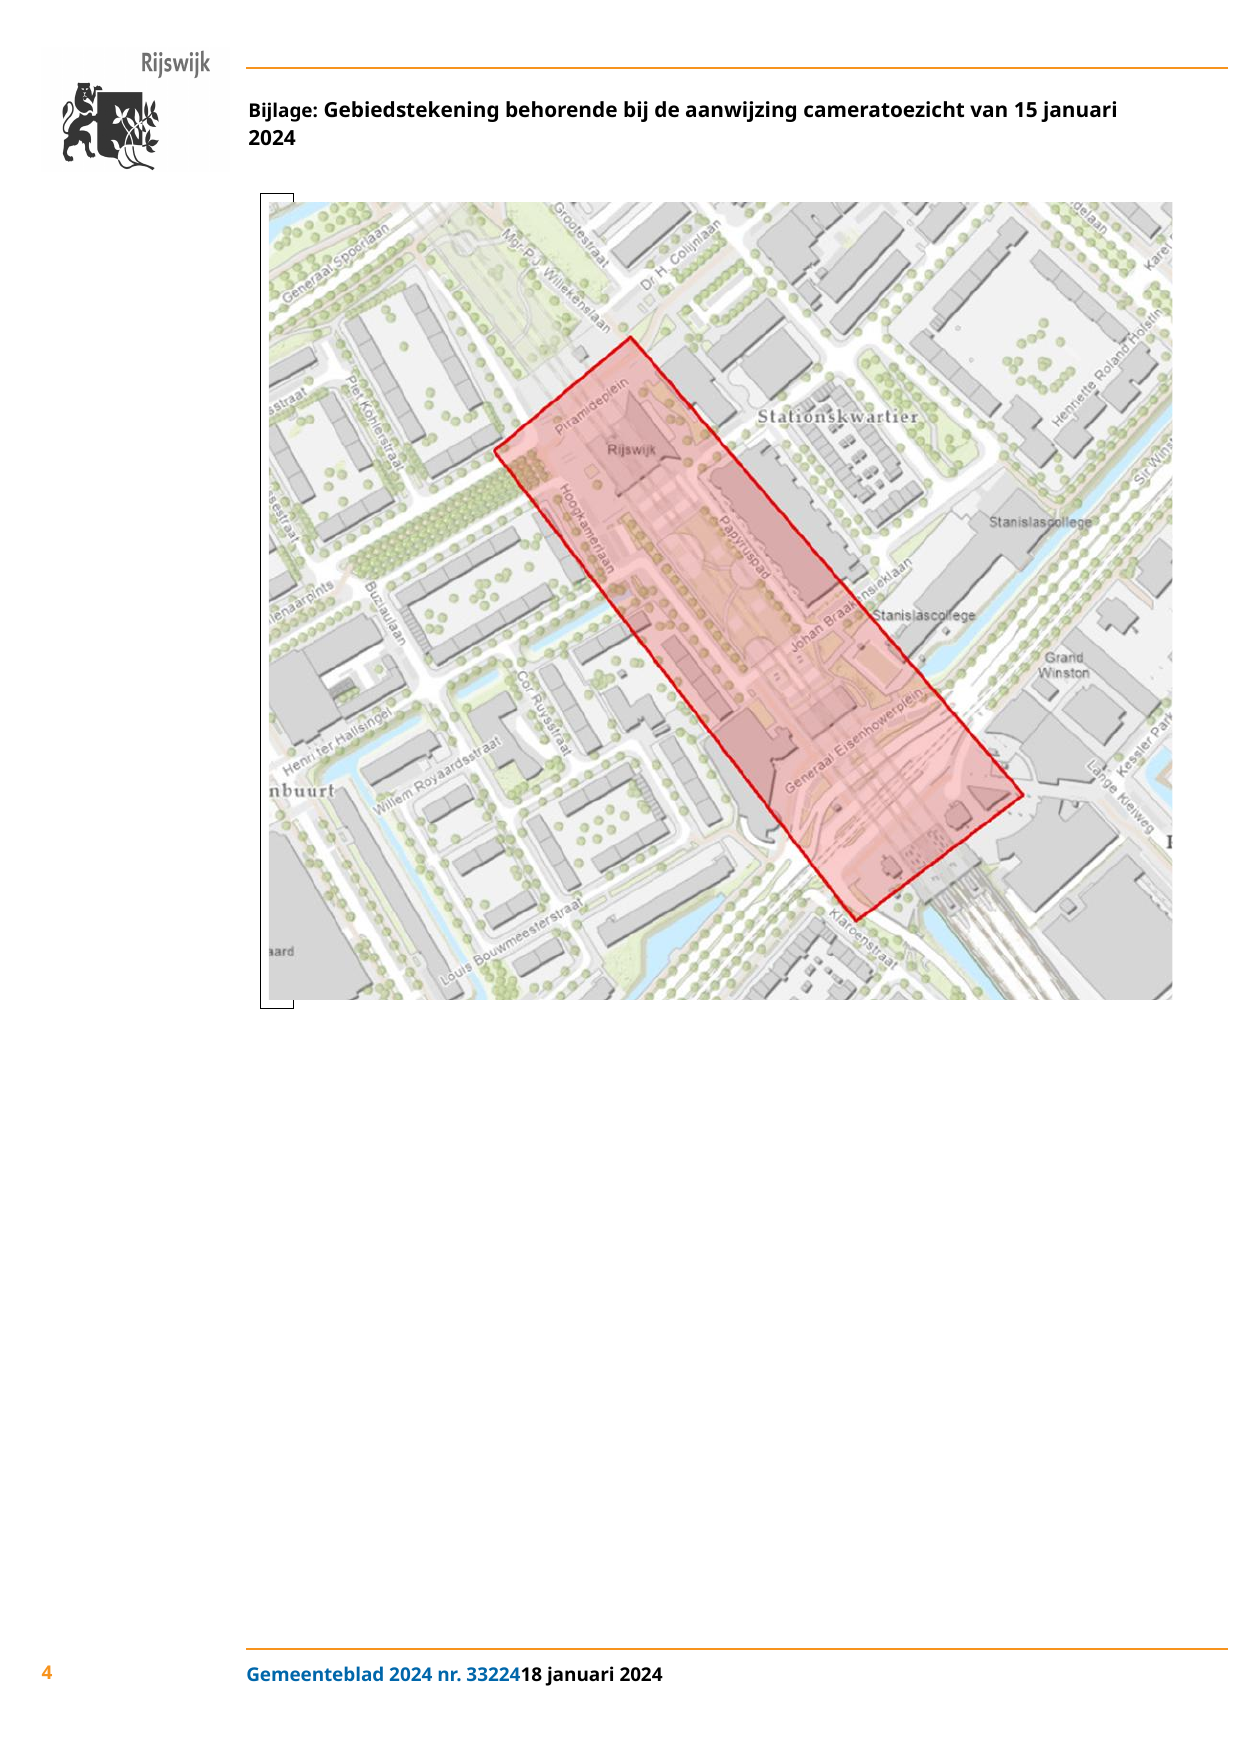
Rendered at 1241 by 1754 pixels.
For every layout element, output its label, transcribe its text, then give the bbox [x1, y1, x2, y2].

picture [268, 202, 1173, 1000]
picture [41, 47, 231, 172]
text Bijlage: Gebiedstekening behorende bij de aanwijzing cameratoezicht van 15 januari 2024 [248, 95, 1152, 152]
